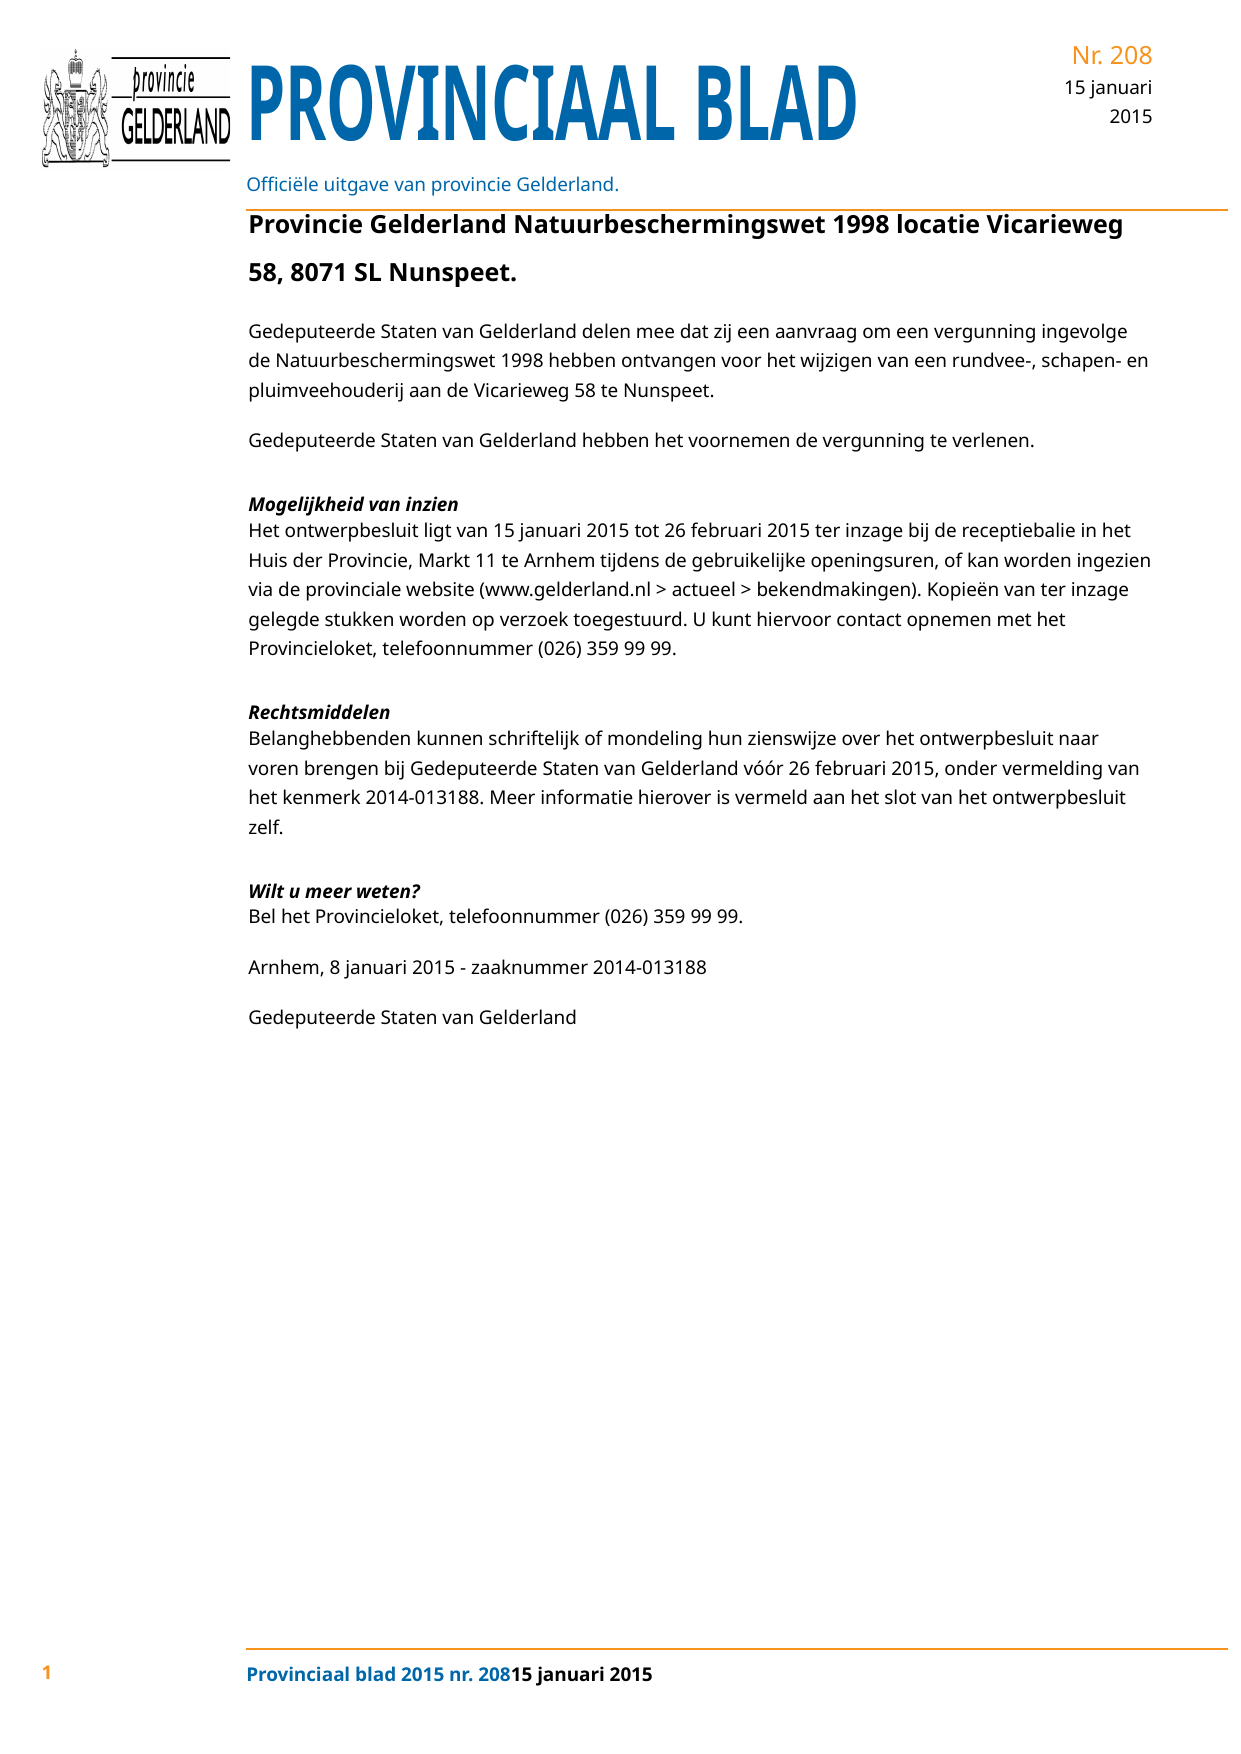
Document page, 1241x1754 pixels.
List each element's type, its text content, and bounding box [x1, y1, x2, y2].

text Provincie Gelderland Natuurbeschermingswet 1998 locatie Vicarieweg 58, 8071 SL Nunspeet. [248, 211, 1152, 288]
text Arnhem, 8 januari 2015 - zaaknummer 2014-013188 [248, 954, 1152, 980]
text Gedeputeerde Staten van Gelderland hebben het voornemen de vergunning te verlenen. [248, 427, 1152, 453]
text Bel het Provincieloket, telefoonnummer (026) 359 99 99. [248, 904, 1152, 929]
text Mogelijkheid van inzien [248, 491, 1152, 517]
text Gedeputeerde Staten van Gelderland delen mee dat zij een aanvraag om een vergunning ingevolge de Natuurbeschermingswet 1998 hebben ontvangen voor het wijzigen van een rundvee-, schapen- en pluimveehouderij aan de Vicarieweg 58 te Nunspeet. [248, 318, 1152, 403]
text Belanghebbenden kunnen schriftelijk of mondeling hun zienswijze over het ontwerpbesluit naar voren brengen bij Gedeputeerde Staten van Gelderland vóór 26 februari 2015, onder vermelding van het kenmerk 2014-013188. Meer informatie hierover is vermeld aan het slot van het ontwerpbesluit zelf. [248, 725, 1152, 840]
text Gedeputeerde Staten van Gelderland [248, 1004, 1152, 1030]
text Het ontwerpbesluit ligt van 15 januari 2015 tot 26 februari 2015 ter inzage bij de receptiebalie in het Huis der Provincie, Markt 11 te Arnhem tijdens de gebruikelijke openingsuren, of kan worden ingezien via de provinciale website (www.gelderland.nl > actueel > bekendmakingen). Kopieën van ter inzage gelegde stukken worden op verzoek toegestuurd. U kunt hiervoor contact opnemen met het Provincieloket, telefoonnummer (026) 359 99 99. [248, 517, 1152, 661]
text Rechtsmiddelen [248, 699, 1152, 725]
picture [41, 47, 231, 172]
text Wilt u meer weten? [248, 878, 1152, 904]
